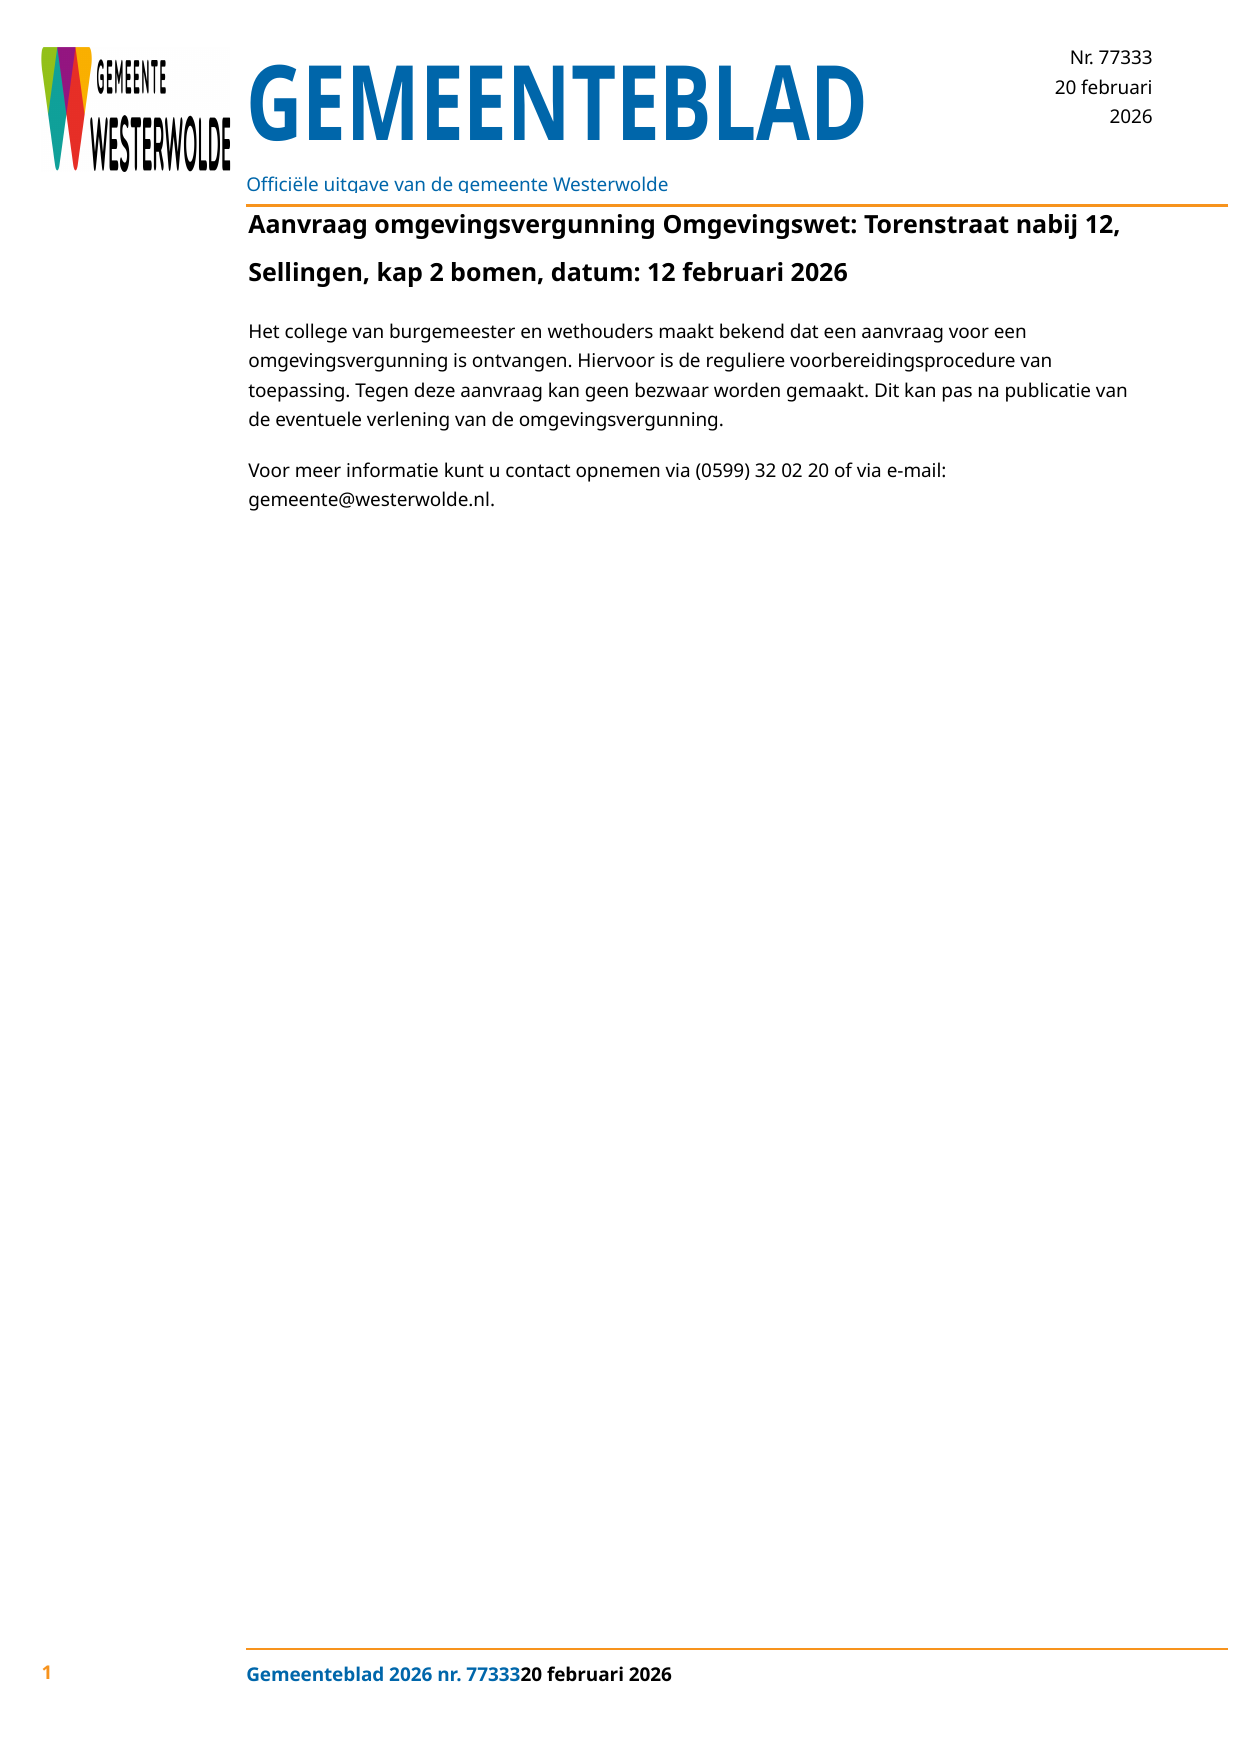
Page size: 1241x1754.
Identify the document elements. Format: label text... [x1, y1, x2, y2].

picture [41, 47, 231, 172]
text Voor meer informatie kunt u contact opnemen via (0599) 32 02 20 of via e-mail: gemeente@westerwolde.nl. [248, 457, 1152, 512]
text Het college van burgemeester en wethouders maakt bekend dat een aanvraag voor een omgevingsvergunning is ontvangen. Hiervoor is de reguliere voorbereidingsprocedure van toepassing. Tegen deze aanvraag kan geen bezwaar worden gemaakt. Dit kan pas na publicatie van de eventuele verlening van de omgevingsvergunning. [248, 318, 1152, 432]
text Aanvraag omgevingsvergunning Omgevingswet: Torenstraat nabij 12, Sellingen, kap 2 bomen, datum: 12 februari 2026 [248, 207, 1152, 288]
